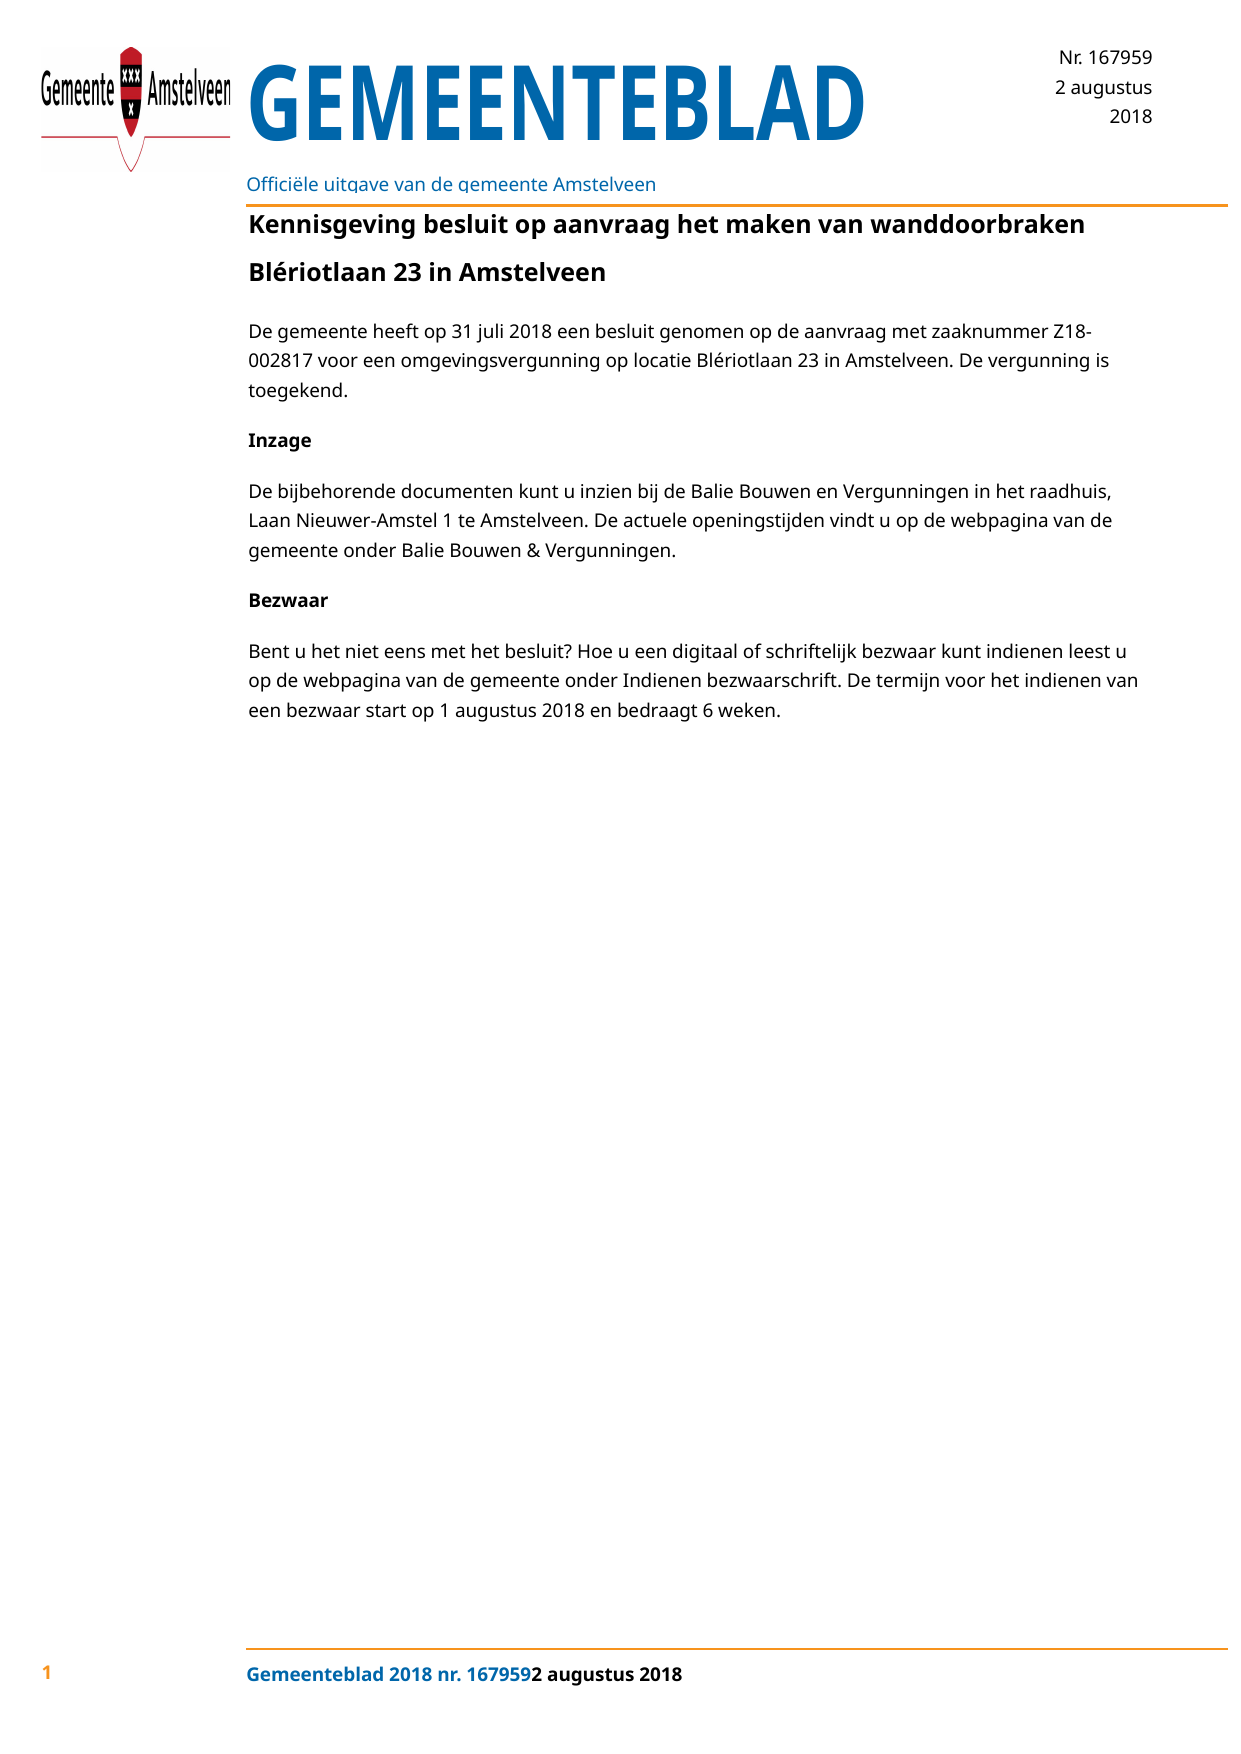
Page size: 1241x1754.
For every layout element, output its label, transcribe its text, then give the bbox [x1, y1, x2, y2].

text Bent u het niet eens met het besluit? Hoe u een digitaal of schriftelijk bezwaar kunt indienen leest u op de webpagina van de gemeente onder Indienen bezwaarschrift. De termijn voor het indienen van een bezwaar start op 1 augustus 2018 en bedraagt 6 weken. [248, 638, 1152, 723]
text Kennisgeving besluit op aanvraag het maken van wanddoorbraken Blériotlaan 23 in Amstelveen [248, 207, 1152, 288]
text Bezwaar [248, 587, 1152, 613]
picture [41, 47, 231, 172]
text Inzage [248, 427, 1152, 453]
text De gemeente heeft op 31 juli 2018 een besluit genomen op de aanvraag met zaaknummer Z18-002817 voor een omgevingsvergunning op locatie Blériotlaan 23 in Amstelveen. De vergunning is toegekend. [248, 318, 1152, 403]
text De bijbehorende documenten kunt u inzien bij de Balie Bouwen en Vergunningen in het raadhuis, Laan Nieuwer-Amstel 1 te Amstelveen. De actuele openingstijden vindt u op de webpagina van de gemeente onder Balie Bouwen & Vergunningen. [248, 478, 1152, 563]
